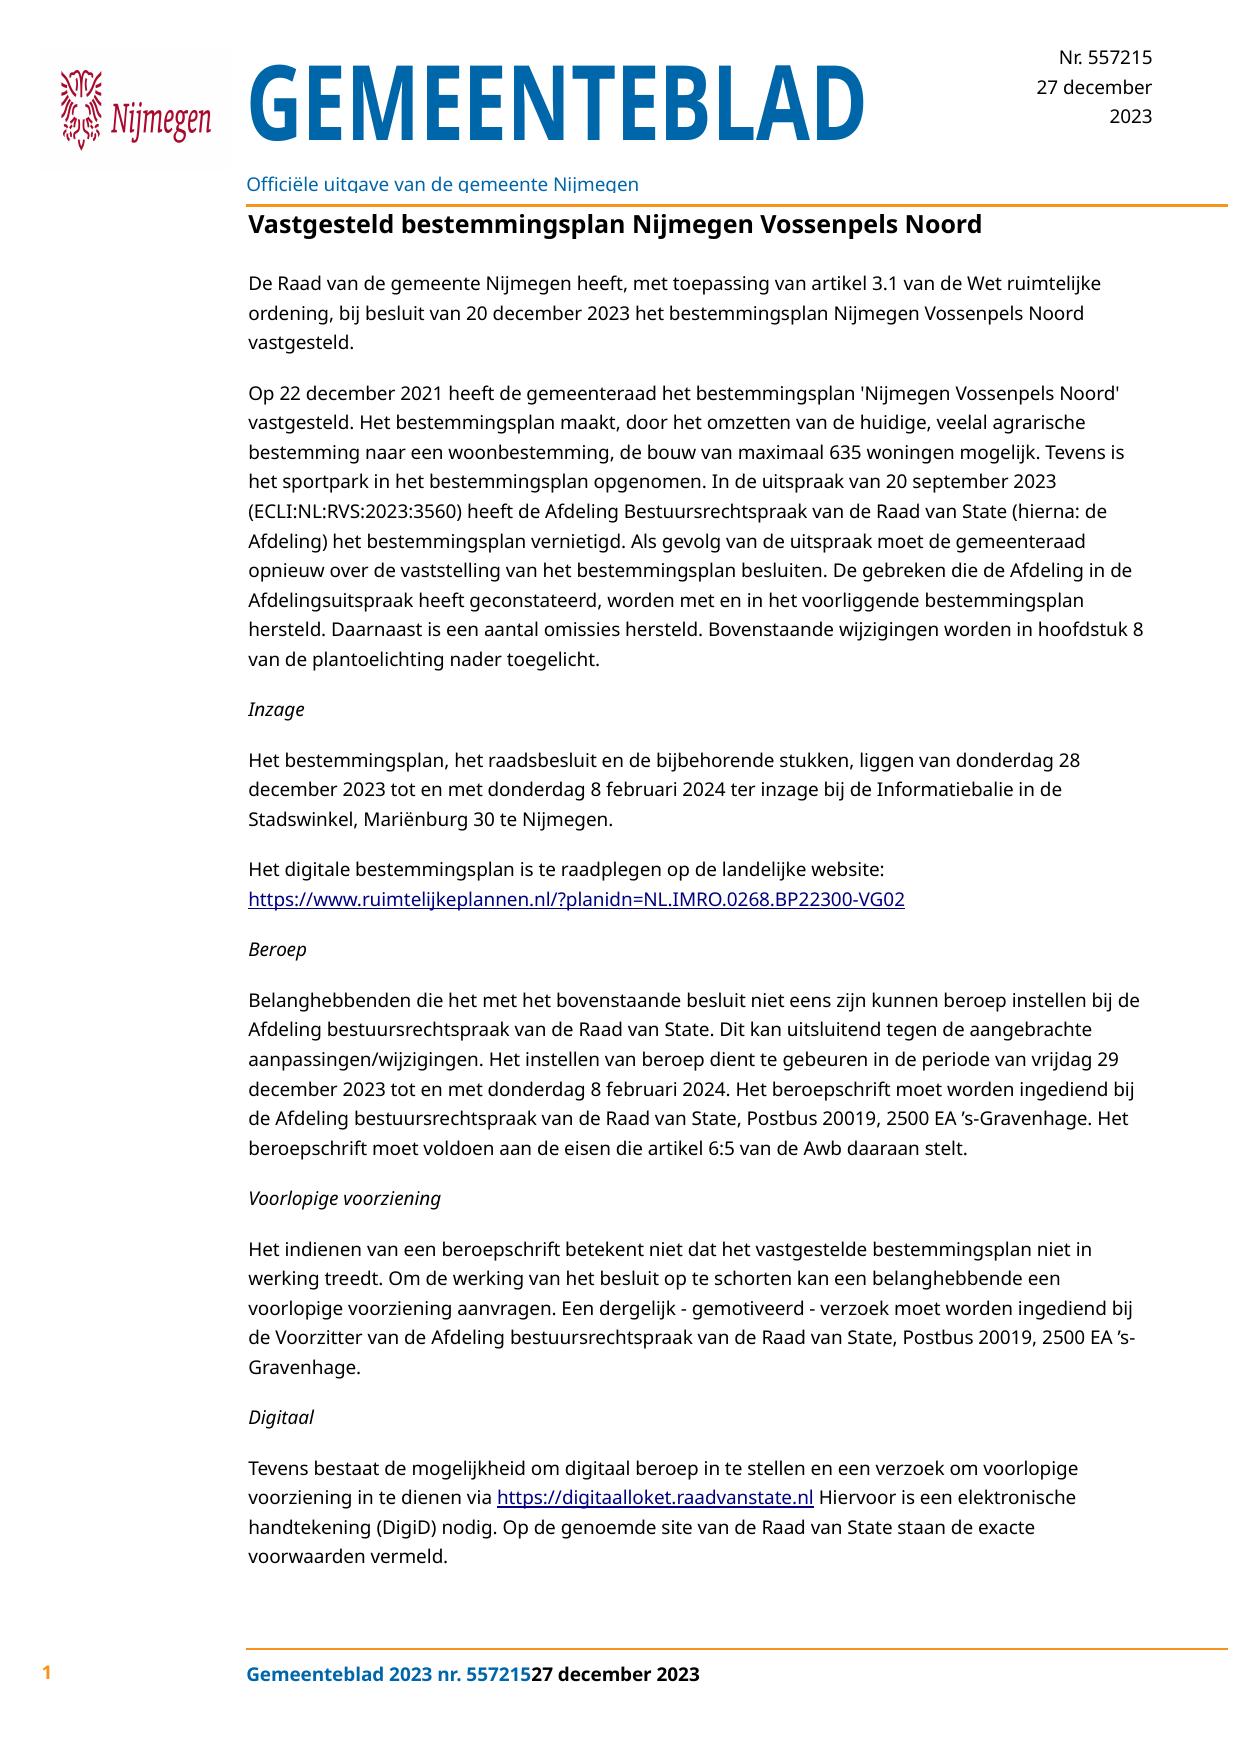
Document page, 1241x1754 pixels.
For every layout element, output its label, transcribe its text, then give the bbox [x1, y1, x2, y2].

text Voorlopige voorziening [248, 1185, 1152, 1211]
text De Raad van de gemeente Nijmegen heeft, met toepassing van artikel 3.1 van de Wet ruimtelijke ordening, bij besluit van 20 december 2023 het bestemmingsplan Nijmegen Vossenpels Noord vastgesteld. [248, 270, 1152, 355]
text Vastgesteld bestemmingsplan Nijmegen Vossenpels Noord [248, 207, 1152, 241]
picture [41, 47, 231, 172]
text Inzage [248, 697, 1152, 722]
text Belanghebbenden die het met het bovenstaande besluit niet eens zijn kunnen beroep instellen bij de Afdeling bestuursrechtspraak van de Raad van State. Dit kan uitsluitend tegen de aangebrachte aanpassingen/wijzigingen. Het instellen van beroep dient te gebeuren in de periode van vrijdag 29 december 2023 tot en met donderdag 8 februari 2024. Het beroepschrift moet worden ingediend bij de Afdeling bestuursrechtspraak van de Raad van State, Postbus 20019, 2500 EA ’s-Gravenhage. Het beroepschrift moet voldoen aan de eisen die artikel 6:5 van de Awb daaraan stelt. [248, 987, 1152, 1161]
text Beroep [248, 937, 1152, 962]
text Op 22 december 2021 heeft de gemeenteraad het bestemmingsplan 'Nijmegen Vossenpels Noord' vastgesteld. Het bestemmingsplan maakt, door het omzetten van de huidige, veelal agrarische bestemming naar een woonbestemming, de bouw van maximaal 635 woningen mogelijk. Tevens is het sportpark in het bestemmingsplan opgenomen. In de uitspraak van 20 september 2023 (ECLI:NL:RVS:2023:3560) heeft de Afdeling Bestuursrechtspraak van de Raad van State (hierna: de Afdeling) het bestemmingsplan vernietigd. Als gevolg van de uitspraak moet de gemeenteraad opnieuw over de vaststelling van het bestemmingsplan besluiten. De gebreken die de Afdeling in de Afdelingsuitspraak heeft geconstateerd, worden met en in het voorliggende bestemmingsplan hersteld. Daarnaast is een aantal omissies hersteld. Bovenstaande wijzigingen worden in hoofdstuk 8 van de plantoelichting nader toegelicht. [248, 380, 1152, 672]
text Tevens bestaat de mogelijkheid om digitaal beroep in te stellen en een verzoek om voorlopige voorziening in te dienen via https://digitaalloket.raadvanstate.nl Hiervoor is een elektronische handtekening (DigiD) nodig. Op de genoemde site van de Raad van State staan de exacte voorwaarden vermeld. [248, 1455, 1152, 1569]
text Het digitale bestemmingsplan is te raadplegen op de landelijke website: https://www.ruimtelijkeplannen.nl/?planidn=NL.IMRO.0268.BP22300-VG02 [248, 857, 1152, 912]
text Het bestemmingsplan, het raadsbesluit en de bijbehorende stukken, liggen van donderdag 28 december 2023 tot en met donderdag 8 februari 2024 ter inzage bij de Informatiebalie in de Stadswinkel, Mariënburg 30 te Nijmegen. [248, 747, 1152, 832]
text Digitaal [248, 1404, 1152, 1430]
text Het indienen van een beroepschrift betekent niet dat het vastgestelde bestemmingsplan niet in werking treedt. Om de werking van het besluit op te schorten kan een belanghebbende een voorlopige voorziening aanvragen. Een dergelijk - gemotiveerd - verzoek moet worden ingediend bij de Voorzitter van de Afdeling bestuursrechtspraak van de Raad van State, Postbus 20019, 2500 EA ’s-Gravenhage. [248, 1236, 1152, 1380]
